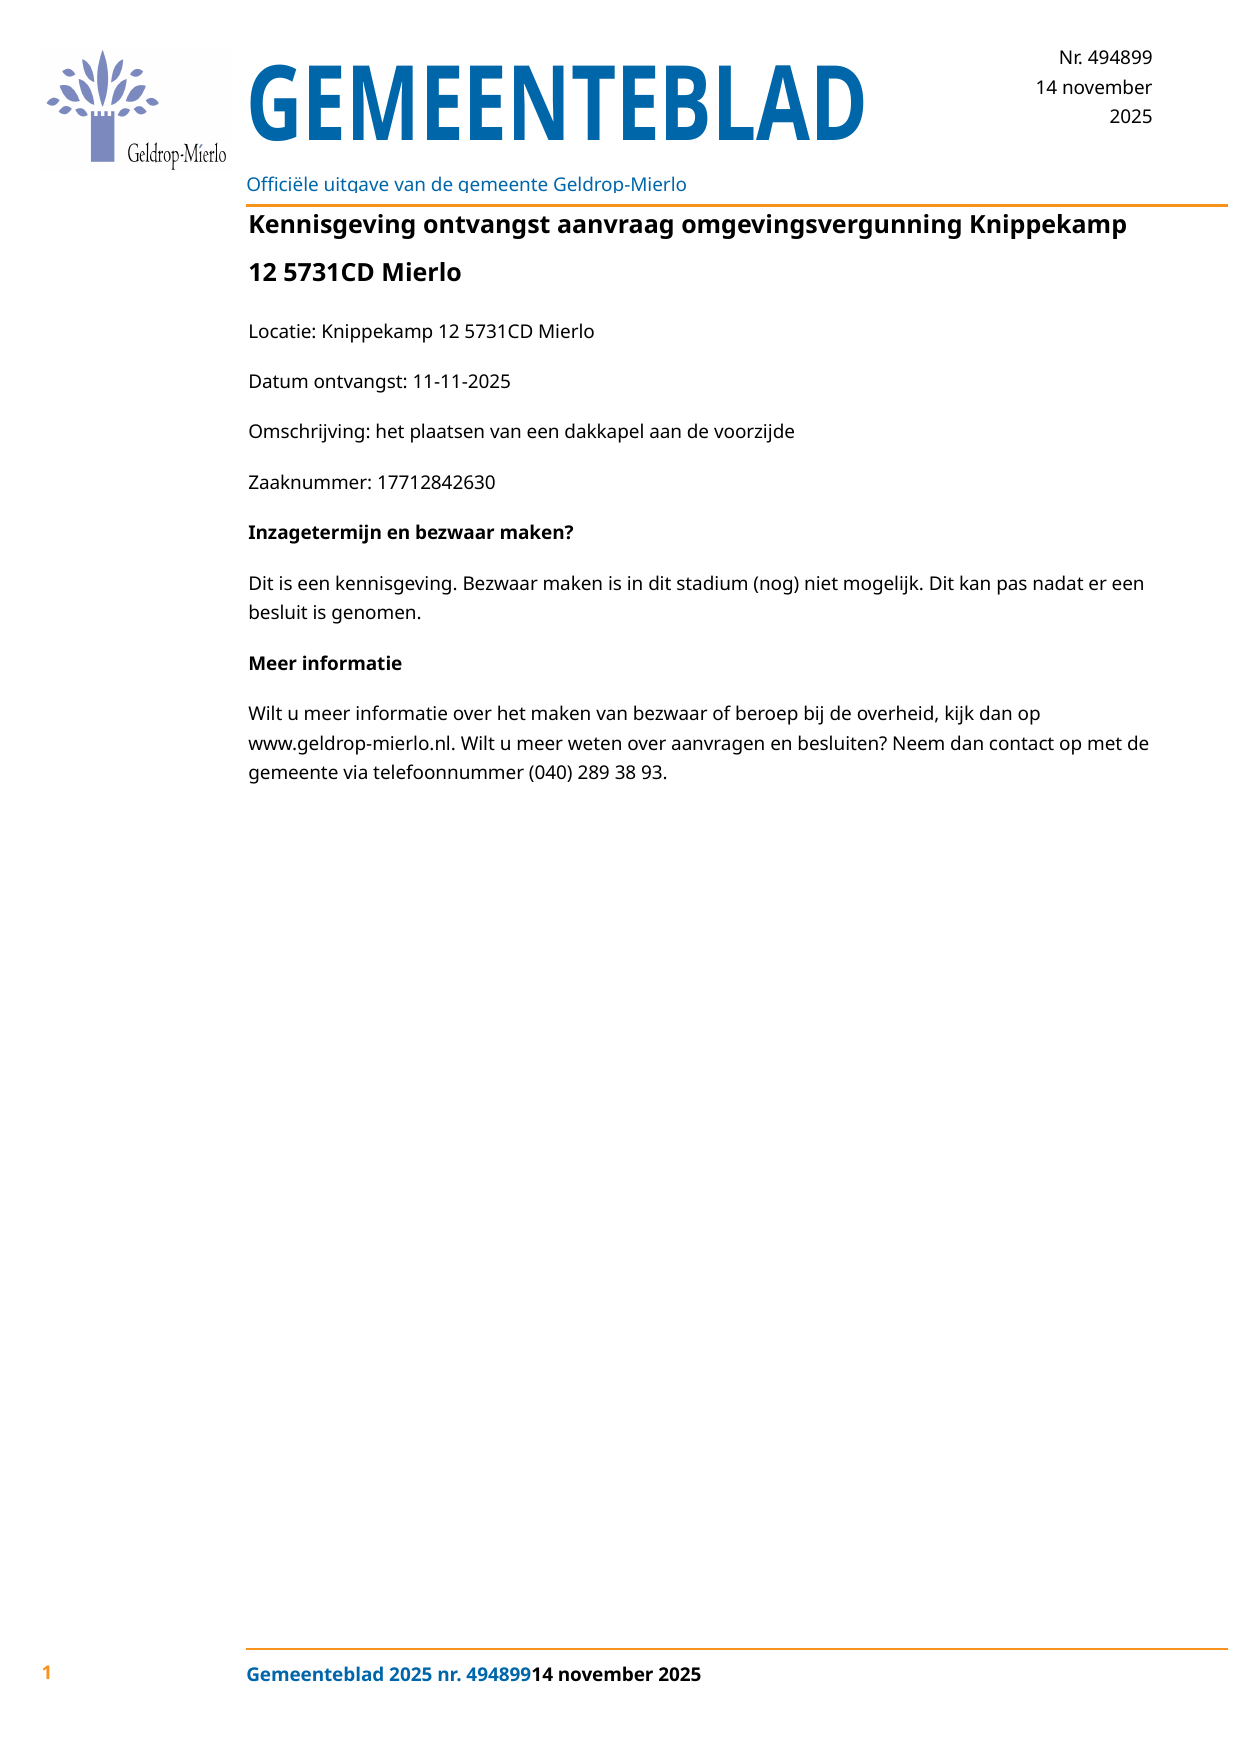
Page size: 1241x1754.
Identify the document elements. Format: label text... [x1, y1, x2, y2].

text Dit is een kennisgeving. Bezwaar maken is in dit stadium (nog) niet mogelijk. Dit kan pas nadat er een besluit is genomen. [248, 570, 1152, 625]
text Datum ontvangst: 11-11-2025 [248, 368, 1152, 394]
text Inzagetermijn en bezwaar maken? [248, 519, 1152, 545]
picture [41, 47, 231, 172]
text Kennisgeving ontvangst aanvraag omgevingsvergunning Knippekamp 12 5731CD Mierlo [248, 207, 1152, 288]
text Zaaknummer: 17712842630 [248, 469, 1152, 495]
text Locatie: Knippekamp 12 5731CD Mierlo [248, 318, 1152, 344]
text Wilt u meer informatie over het maken van bezwaar of beroep bij de overheid, kijk dan op www.geldrop-mierlo.nl. Wilt u meer weten over aanvragen en besluiten? Neem dan contact op met de gemeente via telefoonnummer (040) 289 38 93. [248, 700, 1152, 785]
text Meer informatie [248, 650, 1152, 676]
text Omschrijving: het plaatsen van een dakkapel aan de voorzijde [248, 419, 1152, 444]
